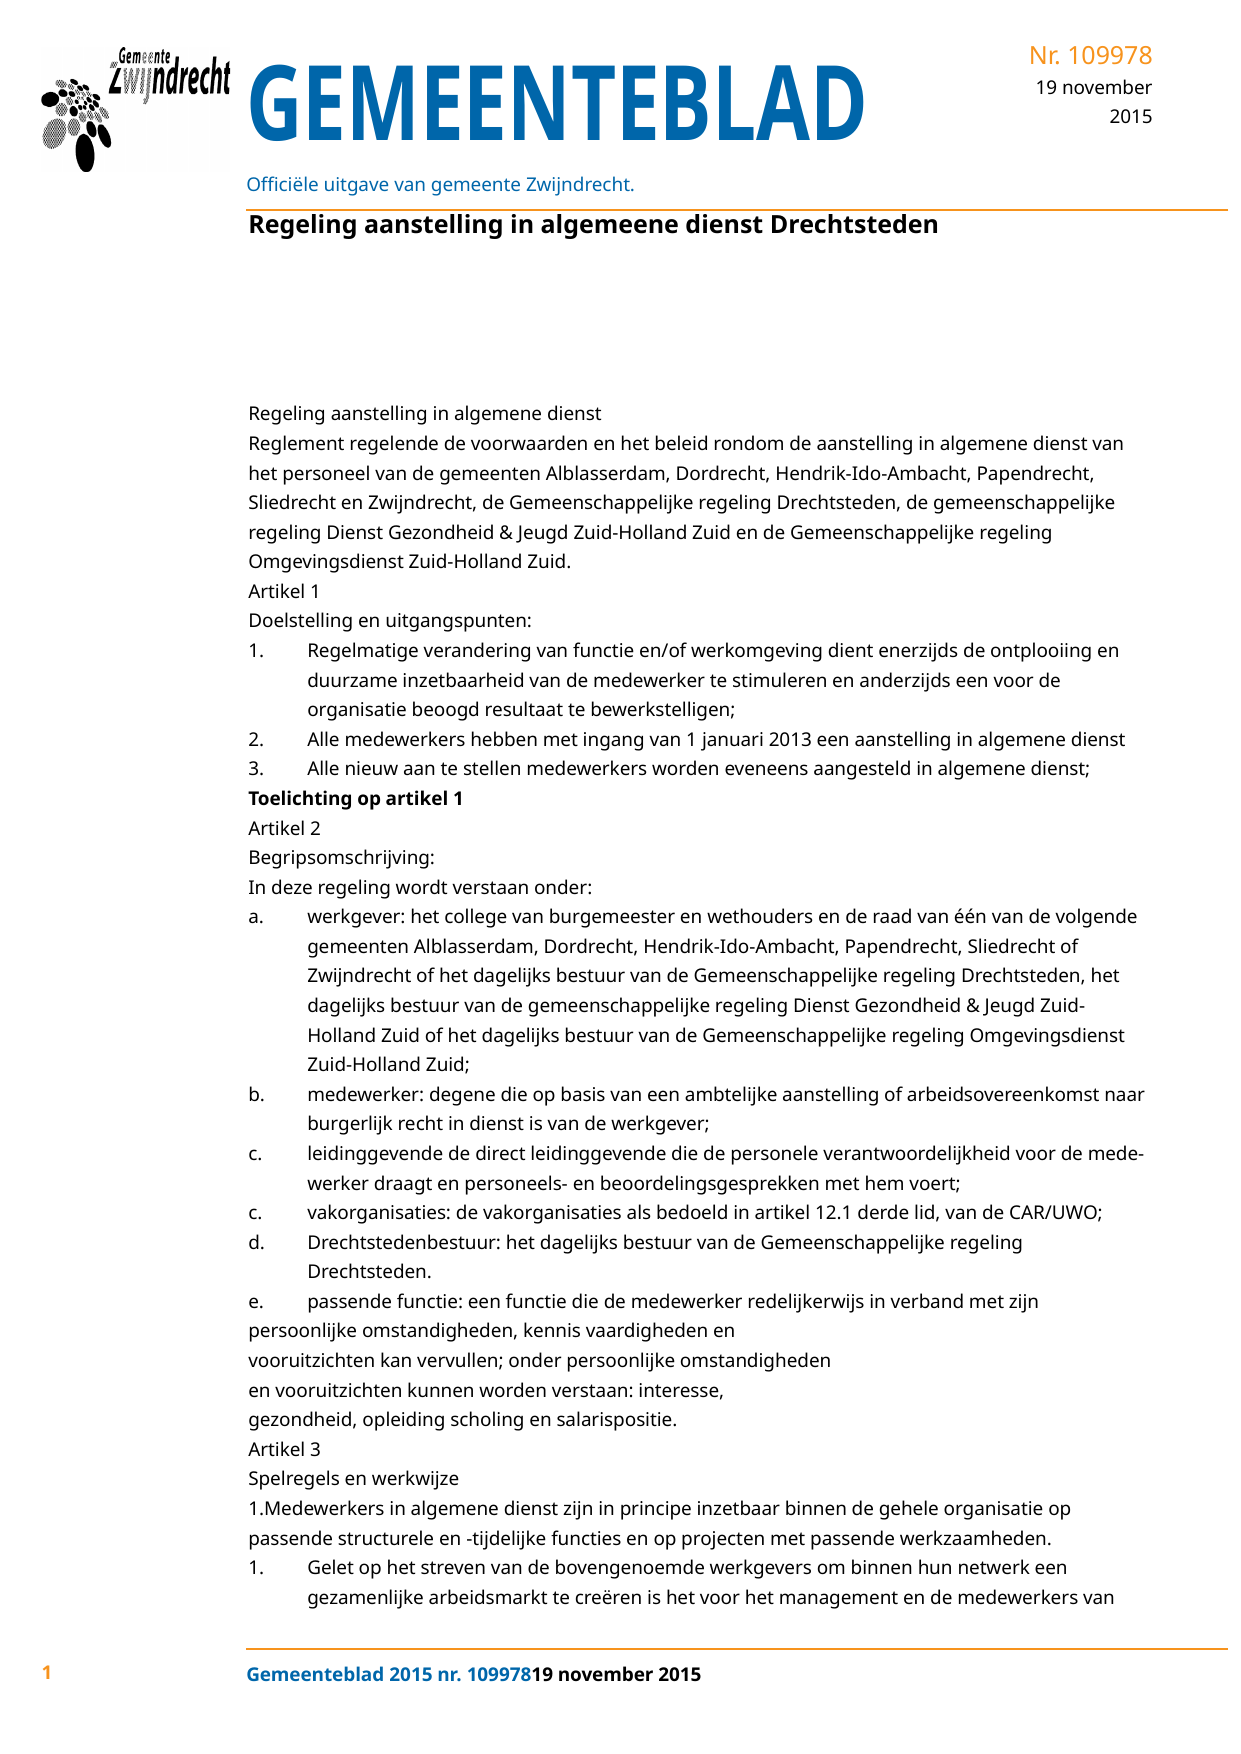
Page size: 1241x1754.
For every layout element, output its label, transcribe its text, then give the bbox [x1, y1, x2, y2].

text In deze regeling wordt verstaan onder: [248, 874, 1152, 900]
text 1.Medewerkers in algemene dienst zijn in principe inzetbaar binnen de gehele organisatie op [248, 1495, 1152, 1521]
text vooruitzichten kan vervullen; onder persoonlijke omstandigheden [248, 1347, 1152, 1373]
text gezondheid, opleiding scholing en salarispositie. [248, 1406, 1152, 1432]
text Doelstelling en uitgangspunten: [248, 608, 1152, 633]
text Artikel 3 [248, 1436, 1152, 1462]
list Alle medewerkers hebben met ingang van 1 januari 2013 een aanstelling in algemene dienst [248, 726, 1152, 752]
text Reglement regelende de voorwaarden en het beleid rondom de aanstelling in algemene dienst van het personeel van de gemeenten Alblasserdam, Dordrecht, Hendrik-Ido-Ambacht, Papendrecht, Sliedrecht en Zwijndrecht, de Gemeenschappelijke regeling Drechtsteden, de gemeenschappelijke regeling Dienst Gezondheid & Jeugd Zuid-Holland Zuid en de Gemeenschappelijke regeling Omgevingsdienst Zuid-Holland Zuid. [248, 430, 1152, 574]
text Regeling aanstelling in algemene dienst [248, 401, 1152, 426]
text persoonlijke omstandigheden, kennis vaardigheden en [248, 1318, 1152, 1343]
list Regelmatige verandering van functie en/of werkomgeving dient enerzijds de ontplooiing en duurzame inzetbaarheid van de medewerker te stimuleren en anderzijds een voor de organisatie beoogd resultaat te bewerkstelligen; [248, 637, 1152, 722]
list werkgever: het college van burgemeester en wethouders en de raad van één van de volgende gemeenten Alblasserdam, Dordrecht, Hendrik-Ido-Ambacht, Papendrecht, Sliedrecht of Zwijndrecht of het dagelijks bestuur van de Gemeenschappelijke regeling Drechtsteden, het dagelijks bestuur van de gemeenschappelijke regeling Dienst Gezondheid & Jeugd Zuid-Holland Zuid of het dagelijks bestuur van de Gemeenschappelijke regeling Omgevingsdienst Zuid-Holland Zuid; [248, 903, 1152, 1077]
list Alle nieuw aan te stellen medewerkers worden eveneens aangesteld in algemene dienst; [248, 756, 1152, 781]
list vakorganisaties: de vakorganisaties als bedoeld in artikel 12.1 derde lid, van de CAR/UWO; [248, 1199, 1152, 1225]
list leidinggevende de direct leidinggevende die de personele verantwoordelijkheid voor de mede-werker draagt en personeels- en beoordelingsgesprekken met hem voert; [248, 1140, 1152, 1196]
text Toelichting op artikel 1 [248, 785, 1152, 811]
text Begripsomschrijving: [248, 844, 1152, 870]
list Gelet op het streven van de bovengenoemde werkgevers om binnen hun netwerk een gezamenlijke arbeidsmarkt te creëren is het voor het management en de medewerkers van [248, 1554, 1152, 1610]
text Artikel 1 [248, 578, 1152, 604]
picture [41, 47, 231, 172]
list Drechtstedenbestuur: het dagelijks bestuur van de Gemeenschappelijke regeling Drechtsteden. [248, 1229, 1152, 1284]
text Regeling aanstelling in algemeene dienst Drechtsteden [248, 211, 1152, 241]
text Artikel 2 [248, 815, 1152, 841]
list passende functie: een functie die de medewerker redelijkerwijs in verband met zijn [248, 1288, 1152, 1314]
text en vooruitzichten kunnen worden verstaan: interesse, [248, 1377, 1152, 1403]
text passende structurele en -tijdelijke functies en op projecten met passende werkzaamheden. [248, 1525, 1152, 1551]
list medewerker: degene die op basis van een ambtelijke aanstelling of arbeidsovereenkomst naar burgerlijk recht in dienst is van de werkgever; [248, 1081, 1152, 1136]
text Spelregels en werkwijze [248, 1466, 1152, 1491]
